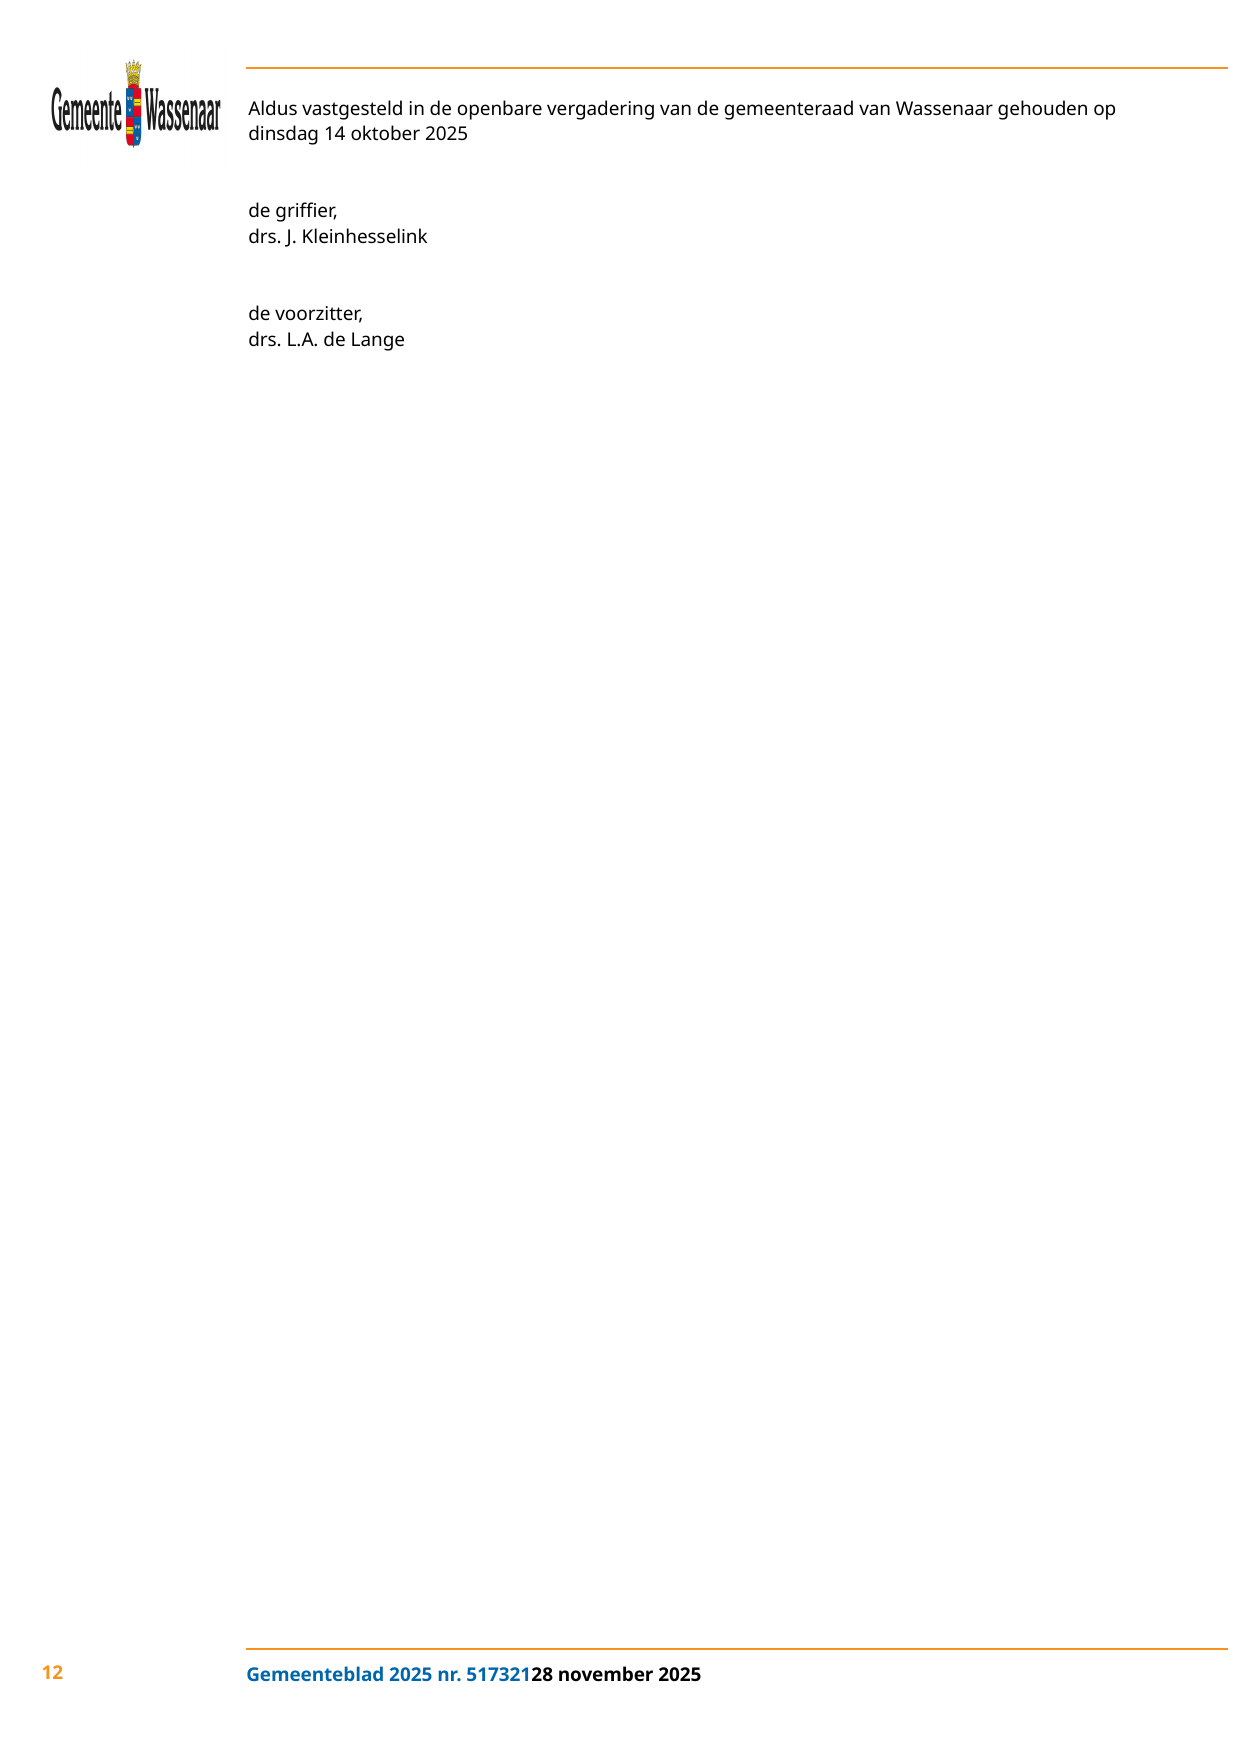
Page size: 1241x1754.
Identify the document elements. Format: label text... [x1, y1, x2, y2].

text de griffier, [248, 198, 1152, 223]
text de voorzitter, [248, 301, 1152, 326]
text Aldus vastgesteld in de openbare vergadering van de gemeenteraad van Wassenaar gehouden op dinsdag 14 oktober 2025 [248, 95, 1152, 146]
text drs. L.A. de Lange [248, 326, 1152, 352]
text drs. J. Kleinhesselink [248, 223, 1152, 249]
picture [41, 47, 231, 172]
